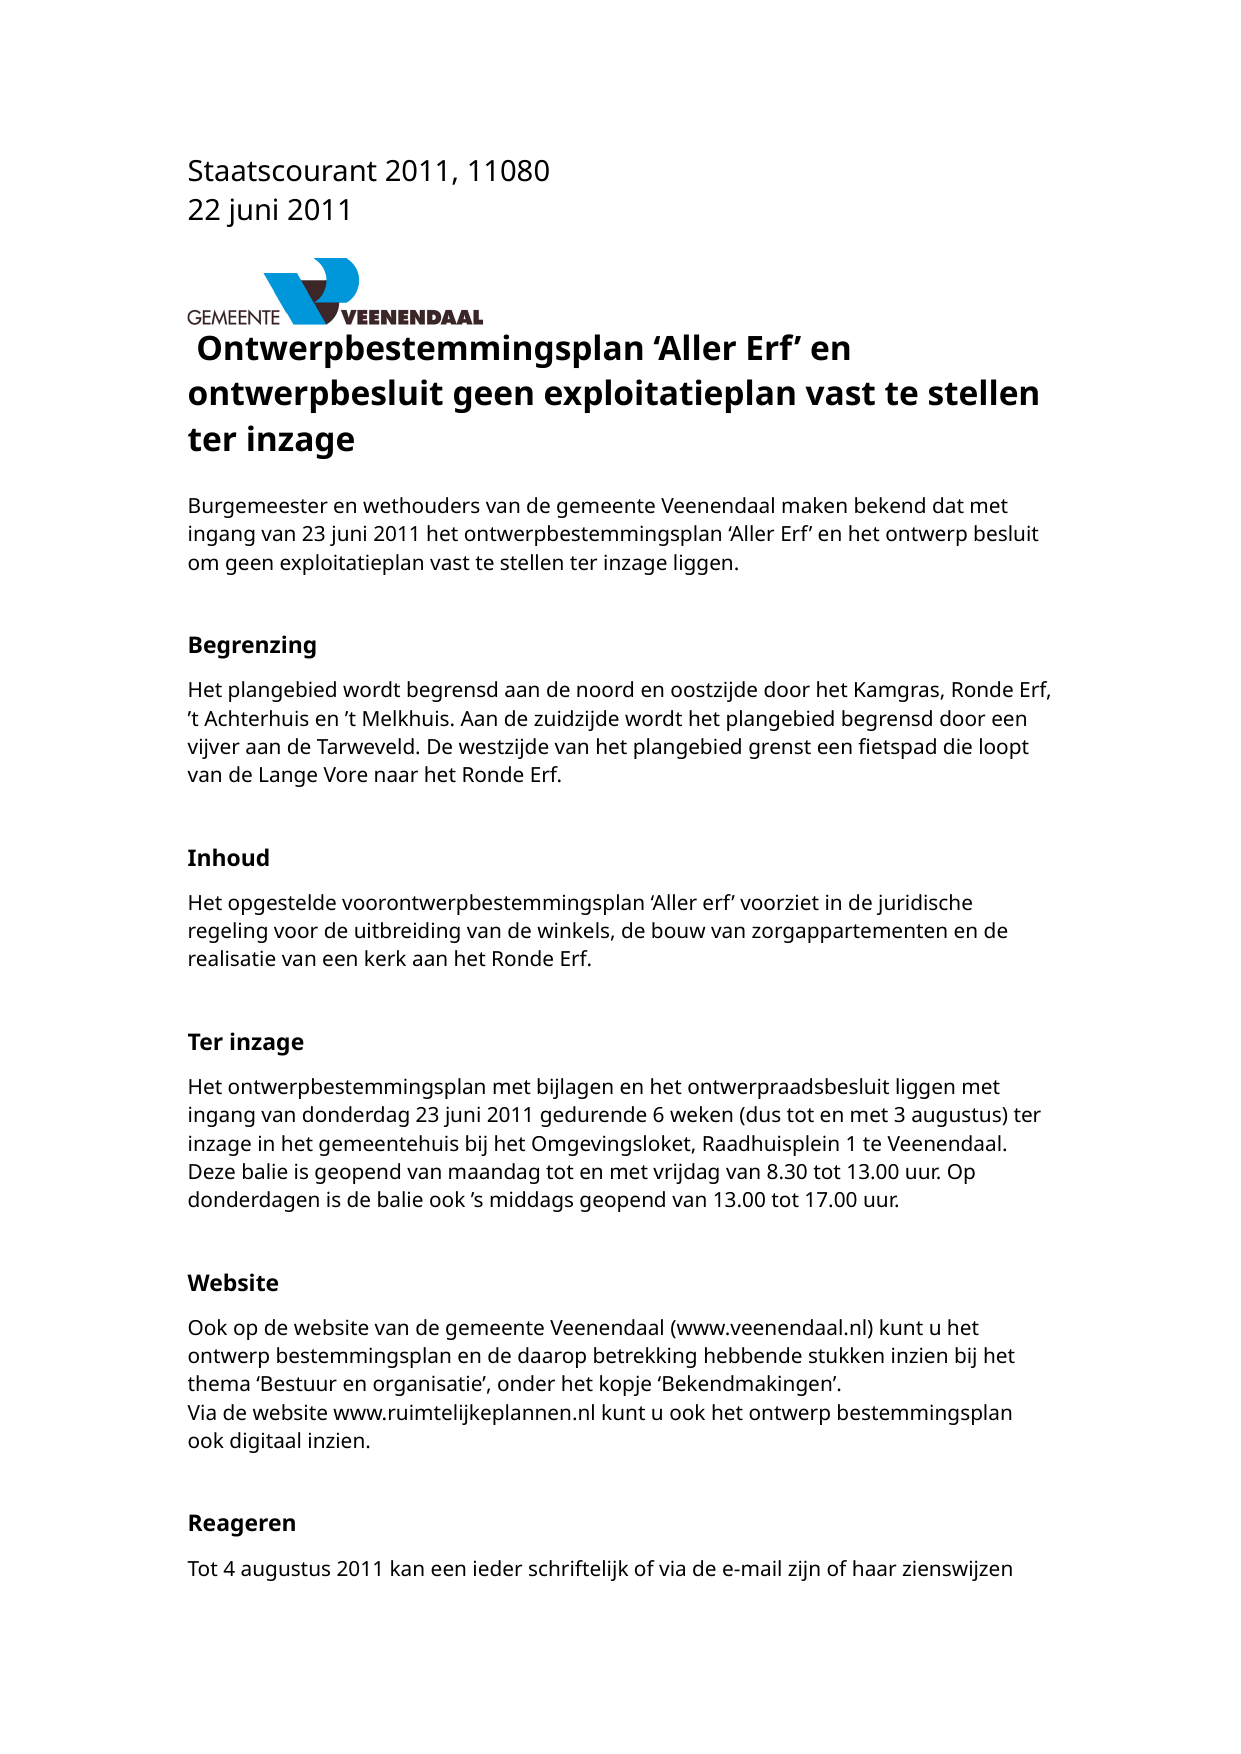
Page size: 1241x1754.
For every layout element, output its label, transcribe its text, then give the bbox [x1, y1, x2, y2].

subtitle Reageren [187, 1507, 1053, 1539]
text Het opgestelde voorontwerpbestemmingsplan ‘Aller erf’ voorziet in de juridische regeling voor de uitbreiding van de winkels, de bouw van zorgappartementen en de realisatie van een kerk aan het Ronde Erf. [187, 888, 1053, 973]
text Ook op de website van de gemeente Veenendaal (www.veenendaal.nl) kunt u het ontwerp bestemmingsplan en de daarop betrekking hebbende stukken inzien bij het thema ‘Bestuur en organisatie’, onder het kopje ‘Bekendmakingen’. [187, 1313, 1053, 1398]
subtitle Ter inzage [187, 1026, 1053, 1057]
text Het plangebied wordt begrensd aan de noord en oostzijde door het Kamgras, Ronde Erf, ’t Achterhuis en ’t Melkhuis. Aan de zuidzijde wordt het plangebied begrensd door een vijver aan de Tarweveld. De westzijde van het plangebied grenst een fietspad die loopt van de Lange Vore naar het Ronde Erf. [187, 675, 1053, 789]
text Burgemeester en wethouders van de gemeente Veenendaal maken bekend dat met ingang van 23 juni 2011 het ontwerpbestemmingsplan ‘Aller Erf’ en het ontwerp besluit om geen exploitatieplan vast te stellen ter inzage liggen. [187, 491, 1053, 576]
text Het ontwerpbestemmingsplan met bijlagen en het ontwerpraadsbesluit liggen met ingang van donderdag 23 juni 2011 gedurende 6 weken (dus tot en met 3 augustus) ter inzage in het gemeentehuis bij het Omgevingsloket, Raadhuisplein 1 te Veenendaal. Deze balie is geopend van maandag tot en met vrijdag van 8.30 tot 13.00 uur. Op donderdagen is de balie ook ’s middags geopend van 13.00 tot 17.00 uur. [187, 1072, 1053, 1214]
picture [316, 258, 484, 325]
subtitle Ontwerpbestemmingsplan ‘Aller Erf’ en ontwerpbesluit geen exploitatieplan vast te stellen ter inzage [187, 271, 1053, 461]
subtitle Begrenzing [187, 629, 1053, 660]
picture [187, 258, 326, 325]
subtitle Inhoud [187, 841, 1053, 873]
text Staatscourant 2011, 11080 [187, 150, 1053, 190]
text Via de website www.ruimtelijkeplannen.nl kunt u ook het ontwerp bestemmingsplan ook digitaal inzien. [187, 1398, 1053, 1455]
subtitle Website [187, 1266, 1053, 1298]
text 22 juni 2011 [187, 190, 1053, 229]
text Tot 4 augustus 2011 kan een ieder schriftelijk of via de e-mail zijn of haar zienswijzen [187, 1554, 1053, 1582]
